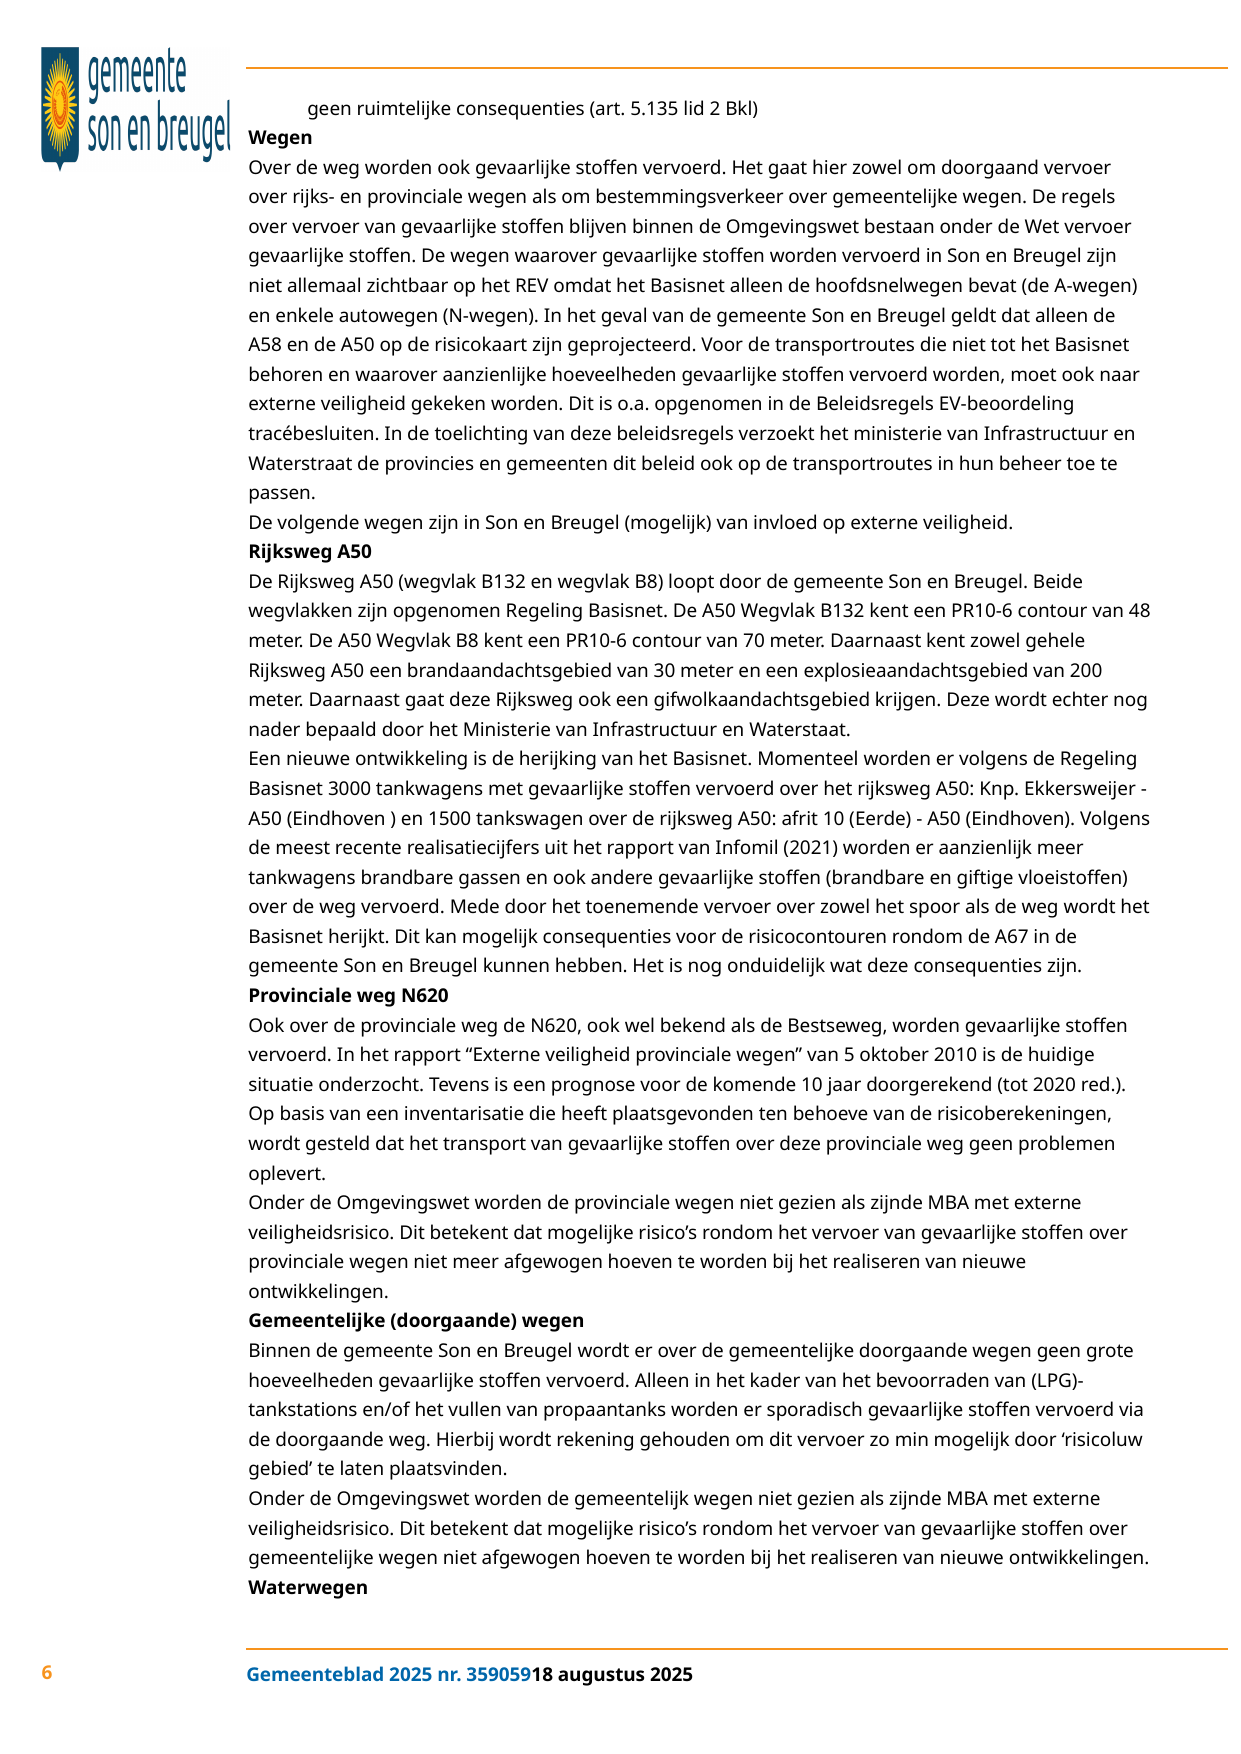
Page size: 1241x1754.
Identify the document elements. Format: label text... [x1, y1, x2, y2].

text Op basis van een inventarisatie die heeft plaatsgevonden ten behoeve van de risicoberekeningen, wordt gesteld dat het transport van gevaarlijke stoffen over deze provinciale weg geen problemen oplevert. [248, 1101, 1152, 1186]
text Wegen [248, 124, 1152, 150]
list geen ruimtelijke consequenties (art. 5.135 lid 2 Bkl) [248, 95, 1152, 121]
text Onder de Omgevingswet worden de provinciale wegen niet gezien als zijnde MBA met externe veiligheidsrisico. Dit betekent dat mogelijke risico’s rondom het vervoer van gevaarlijke stoffen over provinciale wegen niet meer afgewogen hoeven te worden bij het realiseren van nieuwe ontwikkelingen. [248, 1189, 1152, 1304]
text Ook over de provinciale weg de N620, ook wel bekend als de Bestseweg, worden gevaarlijke stoffen vervoerd. In het rapport “Externe veiligheid provinciale wegen” van 5 oktober 2010 is de huidige situatie onderzocht. Tevens is een prognose voor de komende 10 jaar doorgerekend (tot 2020 red.). [248, 1012, 1152, 1097]
text De Rijksweg A50 (wegvlak B132 en wegvlak B8) loopt door de gemeente Son en Breugel. Beide wegvlakken zijn opgenomen Regeling Basisnet. De A50 Wegvlak B132 kent een PR10-6 contour van 48 meter. De A50 Wegvlak B8 kent een PR10-6 contour van 70 meter. Daarnaast kent zowel gehele Rijksweg A50 een brandaandachtsgebied van 30 meter en een explosieaandachtsgebied van 200 meter. Daarnaast gaat deze Rijksweg ook een gifwolkaandachtsgebied krijgen. Deze wordt echter nog nader bepaald door het Ministerie van Infrastructuur en Waterstaat. [248, 568, 1152, 742]
text Provinciale weg N620 [248, 982, 1152, 1008]
text Een nieuwe ontwikkeling is de herijking van het Basisnet. Momenteel worden er volgens de Regeling Basisnet 3000 tankwagens met gevaarlijke stoffen vervoerd over het rijksweg A50: Knp. Ekkersweijer - A50 (Eindhoven ) en 1500 tankswagen over de rijksweg A50: afrit 10 (Eerde) - A50 (Eindhoven). Volgens de meest recente realisatiecijfers uit het rapport van Infomil (2021) worden er aanzienlijk meer tankwagens brandbare gassen en ook andere gevaarlijke stoffen (brandbare en giftige vloeistoffen) over de weg vervoerd. Mede door het toenemende vervoer over zowel het spoor als de weg wordt het Basisnet herijkt. Dit kan mogelijk consequenties voor de risicocontouren rondom de A67 in de gemeente Son en Breugel kunnen hebben. Het is nog onduidelijk wat deze consequenties zijn. [248, 746, 1152, 978]
text Gemeentelijke (doorgaande) wegen [248, 1308, 1152, 1333]
text Waterwegen [248, 1574, 1152, 1600]
text Over de weg worden ook gevaarlijke stoffen vervoerd. Het gaat hier zowel om doorgaand vervoer over rijks- en provinciale wegen als om bestemmingsverkeer over gemeentelijke wegen. De regels over vervoer van gevaarlijke stoffen blijven binnen de Omgevingswet bestaan onder de Wet vervoer gevaarlijke stoffen. De wegen waarover gevaarlijke stoffen worden vervoerd in Son en Breugel zijn niet allemaal zichtbaar op het REV omdat het Basisnet alleen de hoofdsnelwegen bevat (de A-wegen) en enkele autowegen (N-wegen). In het geval van de gemeente Son en Breugel geldt dat alleen de A58 en de A50 op de risicokaart zijn geprojecteerd. Voor de transportroutes die niet tot het Basisnet behoren en waarover aanzienlijke hoeveelheden gevaarlijke stoffen vervoerd worden, moet ook naar externe veiligheid gekeken worden. Dit is o.a. opgenomen in de Beleidsregels EV-beoordeling tracébesluiten. In de toelichting van deze beleidsregels verzoekt het ministerie van Infrastructuur en Waterstraat de provincies en gemeenten dit beleid ook op de transportroutes in hun beheer toe te passen. [248, 154, 1152, 505]
text De volgende wegen zijn in Son en Breugel (mogelijk) van invloed op externe veiligheid. [248, 509, 1152, 535]
picture [41, 47, 231, 172]
text Rijksweg A50 [248, 538, 1152, 564]
text Onder de Omgevingswet worden de gemeentelijk wegen niet gezien als zijnde MBA met externe veiligheidsrisico. Dit betekent dat mogelijke risico’s rondom het vervoer van gevaarlijke stoffen over gemeentelijke wegen niet afgewogen hoeven te worden bij het realiseren van nieuwe ontwikkelingen. [248, 1485, 1152, 1570]
text Binnen de gemeente Son en Breugel wordt er over de gemeentelijke doorgaande wegen geen grote hoeveelheden gevaarlijke stoffen vervoerd. Alleen in het kader van het bevoorraden van (LPG)-tankstations en/of het vullen van propaantanks worden er sporadisch gevaarlijke stoffen vervoerd via de doorgaande weg. Hierbij wordt rekening gehouden om dit vervoer zo min mogelijk door ‘risicoluw gebied’ te laten plaatsvinden. [248, 1337, 1152, 1481]
